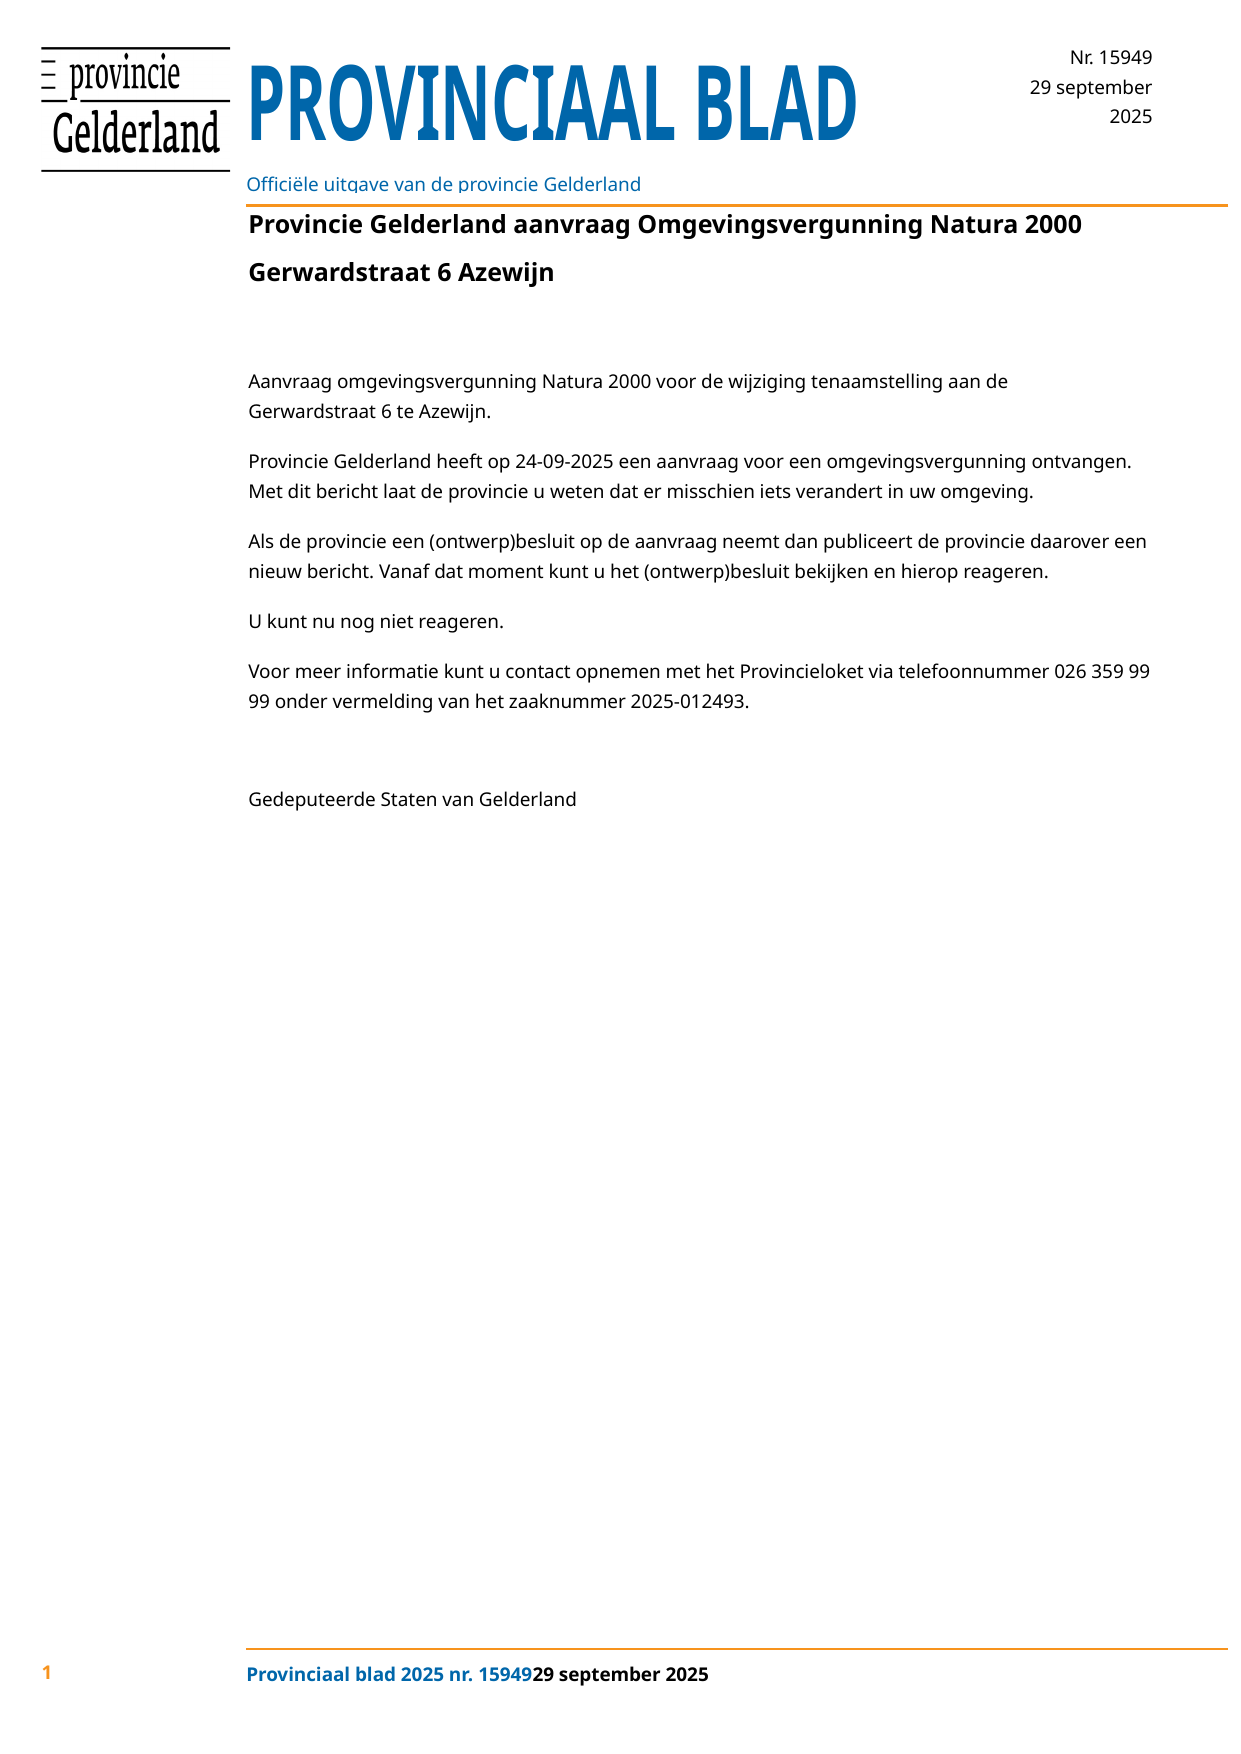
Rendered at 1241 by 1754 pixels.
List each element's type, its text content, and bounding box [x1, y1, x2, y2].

text Gedeputeerde Staten van Gelderland [248, 787, 1152, 812]
text Aanvraag omgevingsvergunning Natura 2000 voor de wijziging tenaamstelling aan de Gerwardstraat 6 te Azewijn. [248, 368, 1152, 424]
text Provincie Gelderland heeft op 24-09-2025 een aanvraag voor een omgevingsvergunning ontvangen. Met dit bericht laat de provincie u weten dat er misschien iets verandert in uw omgeving. [248, 448, 1152, 504]
text U kunt nu nog niet reageren. [248, 608, 1152, 634]
text Als de provincie een (ontwerp)besluit op de aanvraag neemt dan publiceert de provincie daarover een nieuw bericht. Vanaf dat moment kunt u het (ontwerp)besluit bekijken en hierop reageren. [248, 528, 1152, 584]
text Voor meer informatie kunt u contact opnemen met het Provincieloket via telefoonnummer 026 359 99 99 onder vermelding van het zaaknummer 2025-012493. [248, 659, 1152, 714]
text Provincie Gelderland aanvraag Omgevingsvergunning Natura 2000 Gerwardstraat 6 Azewijn [248, 207, 1152, 288]
picture [41, 47, 231, 172]
